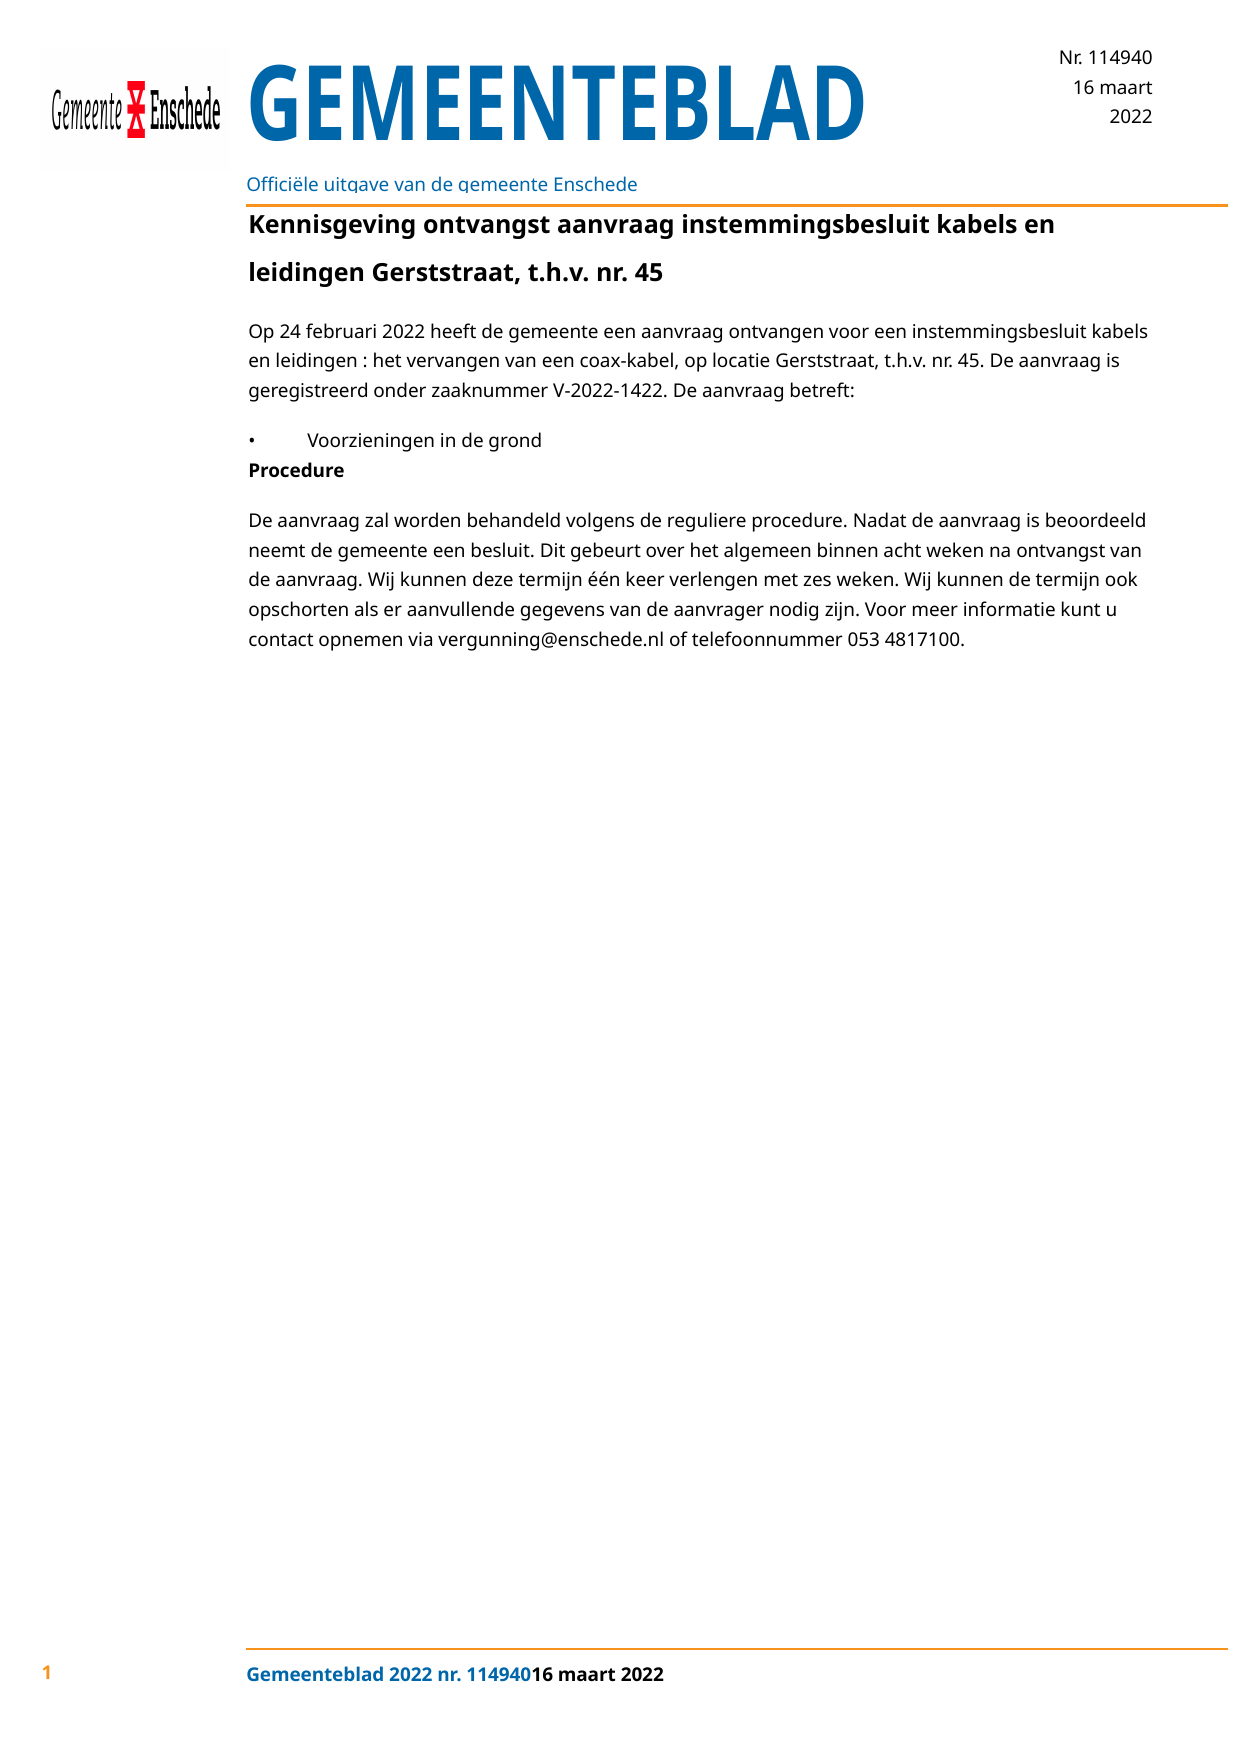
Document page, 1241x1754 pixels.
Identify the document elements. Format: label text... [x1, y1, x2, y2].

text Kennisgeving ontvangst aanvraag instemmingsbesluit kabels en leidingen Gerststraat, t.h.v. nr. 45 [248, 207, 1152, 288]
text Op 24 februari 2022 heeft de gemeente een aanvraag ontvangen voor een instemmingsbesluit kabels en leidingen : het vervangen van een coax-kabel, op locatie Gerststraat, t.h.v. nr. 45. De aanvraag is geregistreerd onder zaaknummer V-2022-1422. De aanvraag betreft: [248, 318, 1152, 403]
list Voorzieningen in de grond [248, 427, 1152, 453]
picture [41, 47, 231, 172]
text De aanvraag zal worden behandeld volgens de reguliere procedure. Nadat de aanvraag is beoordeeld neemt de gemeente een besluit. Dit gebeurt over het algemeen binnen acht weken na ontvangst van de aanvraag. Wij kunnen deze termijn één keer verlengen met zes weken. Wij kunnen de termijn ook opschorten als er aanvullende gegevens van de aanvrager nodig zijn. Voor meer informatie kunt u contact opnemen via vergunning@enschede.nl of telefoonnummer 053 4817100. [248, 507, 1152, 652]
text Procedure [248, 457, 1152, 483]
